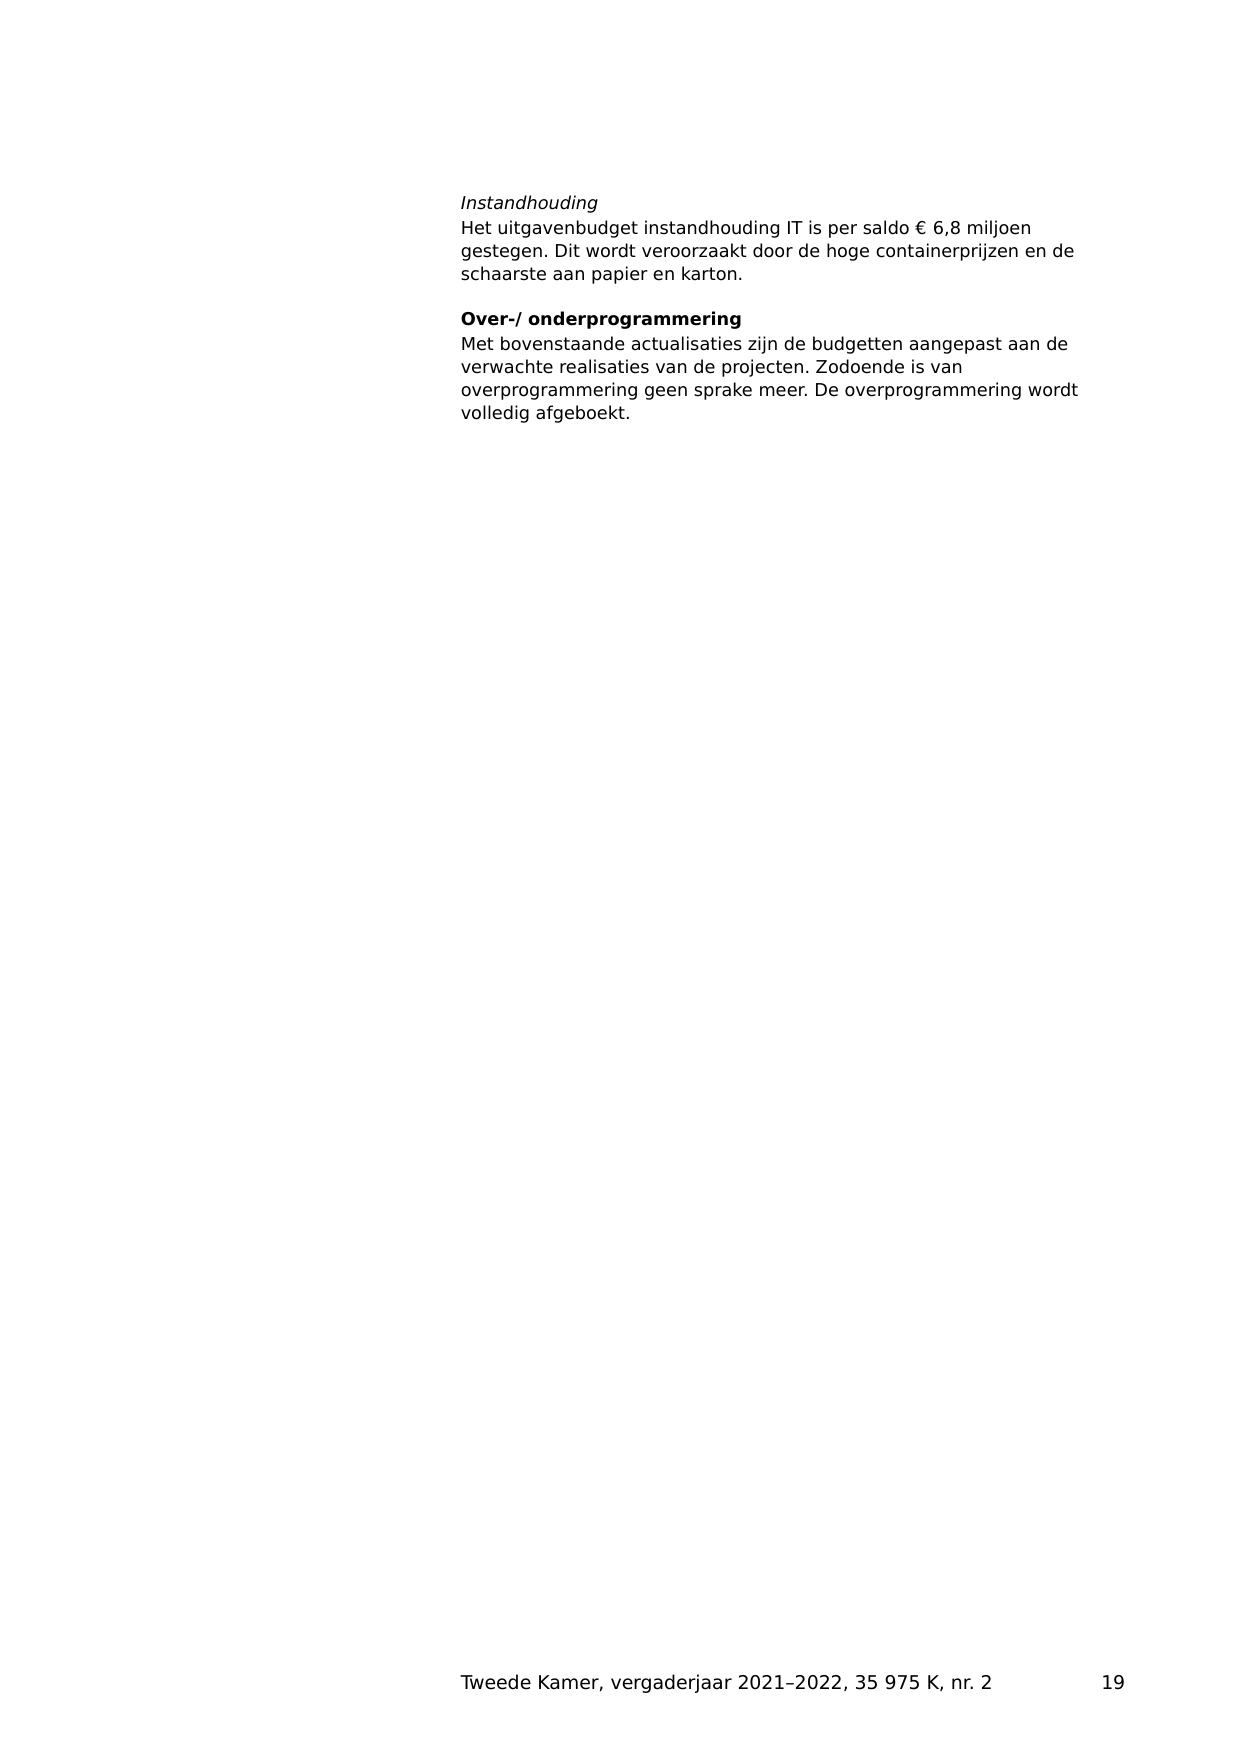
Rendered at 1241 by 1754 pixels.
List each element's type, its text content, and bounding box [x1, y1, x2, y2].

text Instandhouding [461, 191, 1125, 214]
text Over-/ onderprogrammering [461, 307, 1125, 330]
text Het uitgavenbudget instandhouding IT is per saldo € 6,8 miljoen gestegen. Dit wordt veroorzaakt door de hoge containerprijzen en de schaarste aan papier en karton. [461, 216, 1125, 284]
text Met bovenstaande actualisaties zijn de budgetten aangepast aan de verwachte realisaties van de projecten. Zodoende is van overprogrammering geen sprake meer. De overprogrammering wordt volledig afgeboekt. [461, 332, 1125, 424]
